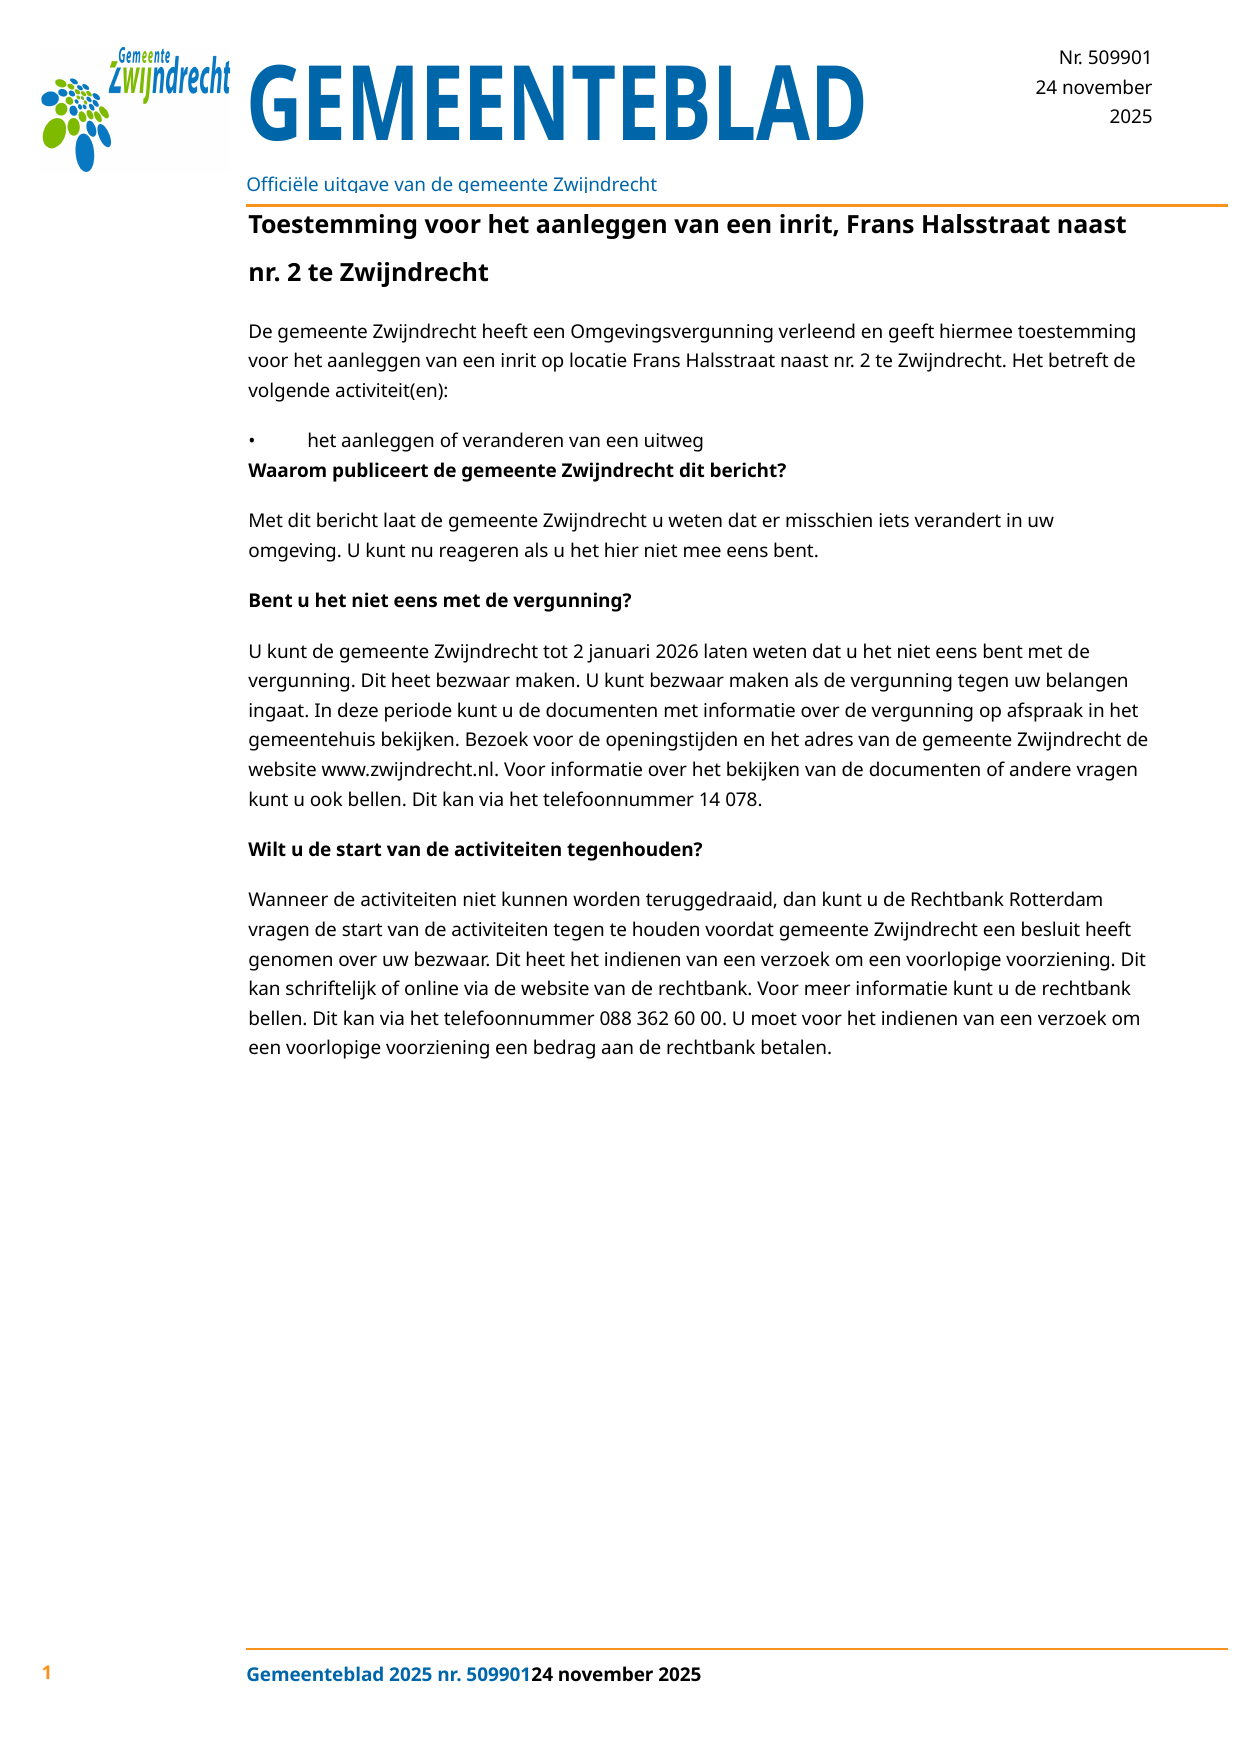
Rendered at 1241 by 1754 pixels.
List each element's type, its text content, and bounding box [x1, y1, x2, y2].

text U kunt de gemeente Zwijndrecht tot 2 januari 2026 laten weten dat u het niet eens bent met de vergunning. Dit heet bezwaar maken. U kunt bezwaar maken als de vergunning tegen uw belangen ingaat. In deze periode kunt u de documenten met informatie over de vergunning op afspraak in het gemeentehuis bekijken. Bezoek voor de openingstijden en het adres van de gemeente Zwijndrecht de website www.zwijndrecht.nl. Voor informatie over het bekijken van de documenten of andere vragen kunt u ook bellen. Dit kan via het telefoonnummer 14 078. [248, 638, 1152, 812]
list het aanleggen of veranderen van een uitweg [248, 427, 1152, 453]
text Waarom publiceert de gemeente Zwijndrecht dit bericht? [248, 457, 1152, 483]
picture [41, 47, 231, 172]
text Wilt u de start van de activiteiten tegenhouden? [248, 836, 1152, 862]
text Met dit bericht laat de gemeente Zwijndrecht u weten dat er misschien iets verandert in uw omgeving. U kunt nu reageren als u het hier niet mee eens bent. [248, 507, 1152, 563]
text Toestemming voor het aanleggen van een inrit, Frans Halsstraat naast nr. 2 te Zwijndrecht [248, 207, 1152, 288]
text Bent u het niet eens met de vergunning? [248, 587, 1152, 613]
text Wanneer de activiteiten niet kunnen worden teruggedraaid, dan kunt u de Rechtbank Rotterdam vragen de start van de activiteiten tegen te houden voordat gemeente Zwijndrecht een besluit heeft genomen over uw bezwaar. Dit heet het indienen van een verzoek om een voorlopige voorziening. Dit kan schriftelijk of online via de website van de rechtbank. Voor meer informatie kunt u de rechtbank bellen. Dit kan via het telefoonnummer 088 362 60 00. U moet voor het indienen van een verzoek om een voorlopige voorziening een bedrag aan de rechtbank betalen. [248, 887, 1152, 1060]
text De gemeente Zwijndrecht heeft een Omgevingsvergunning verleend en geeft hiermee toestemming voor het aanleggen van een inrit op locatie Frans Halsstraat naast nr. 2 te Zwijndrecht. Het betreft de volgende activiteit(en): [248, 318, 1152, 403]
